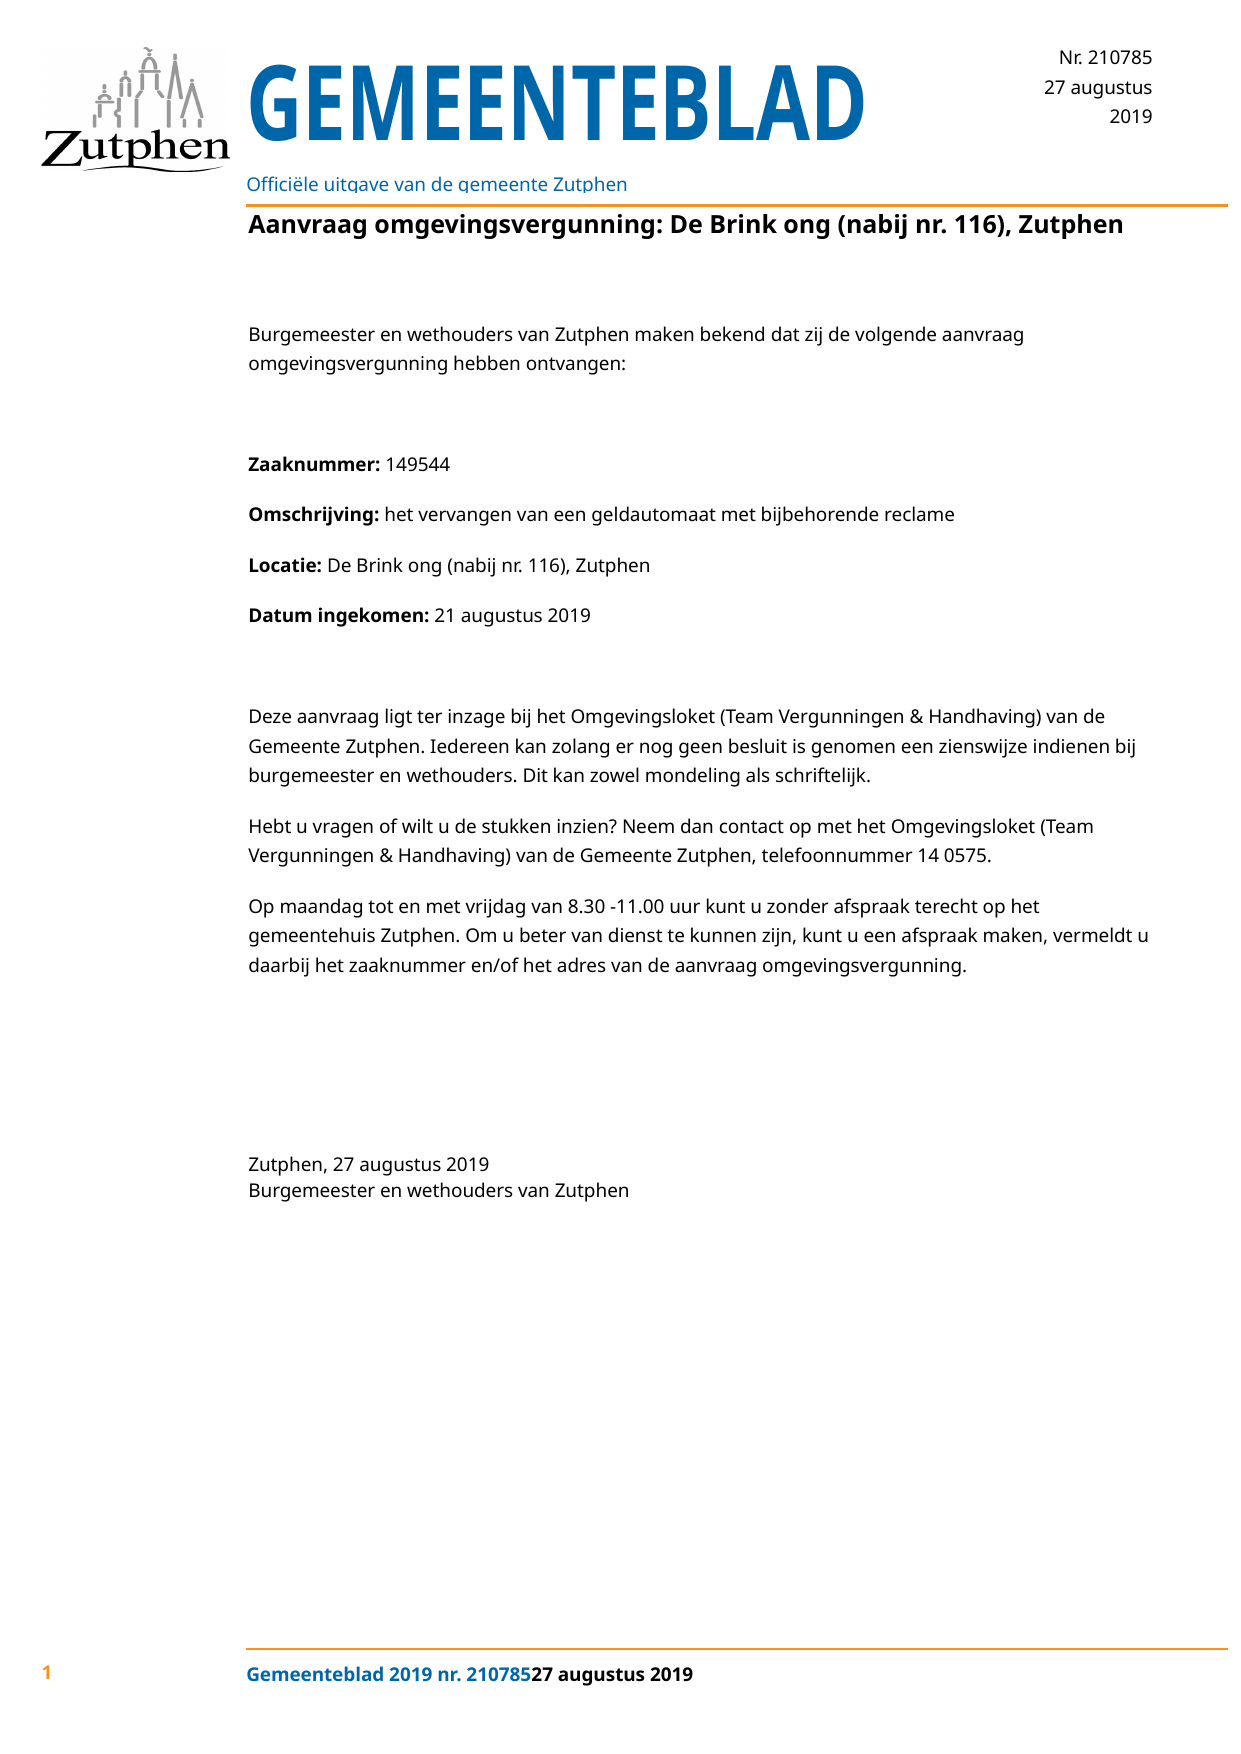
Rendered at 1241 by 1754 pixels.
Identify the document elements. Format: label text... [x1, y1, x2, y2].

text Deze aanvraag ligt ter inzage bij het Omgevingsloket (Team Vergunningen & Handhaving) van de Gemeente Zutphen. Iedereen kan zolang er nog geen besluit is genomen een zienswijze indienen bij burgemeester en wethouders. Dit kan zowel mondeling als schriftelijk. [248, 703, 1152, 788]
text Burgemeester en wethouders van Zutphen maken bekend dat zij de volgende aanvraag omgevingsvergunning hebben ontvangen: [248, 321, 1152, 376]
text Zaaknummer: 149544 [248, 451, 1152, 477]
text Locatie: De Brink ong (nabij nr. 116), Zutphen [248, 552, 1152, 578]
text Zutphen, 27 augustus 2019 [248, 1151, 1152, 1177]
text Hebt u vragen of wilt u de stukken inzien? Neem dan contact op met het Omgevingsloket (Team Vergunningen & Handhaving) van de Gemeente Zutphen, telefoonnummer 14 0575. [248, 813, 1152, 868]
text Op maandag tot en met vrijdag van 8.30 -11.00 uur kunt u zonder afspraak terecht op het gemeentehuis Zutphen. Om u beter van dienst te kunnen zijn, kunt u een afspraak maken, vermeldt u daarbij het zaaknummer en/of het adres van de aanvraag omgevingsvergunning. [248, 893, 1152, 978]
picture [41, 47, 231, 172]
text Omschrijving: het vervangen van een geldautomaat met bijbehorende reclame [248, 502, 1152, 527]
text Aanvraag omgevingsvergunning: De Brink ong (nabij nr. 116), Zutphen [248, 207, 1152, 241]
text Datum ingekomen: 21 augustus 2019 [248, 602, 1152, 628]
text Burgemeester en wethouders van Zutphen [248, 1177, 1152, 1202]
